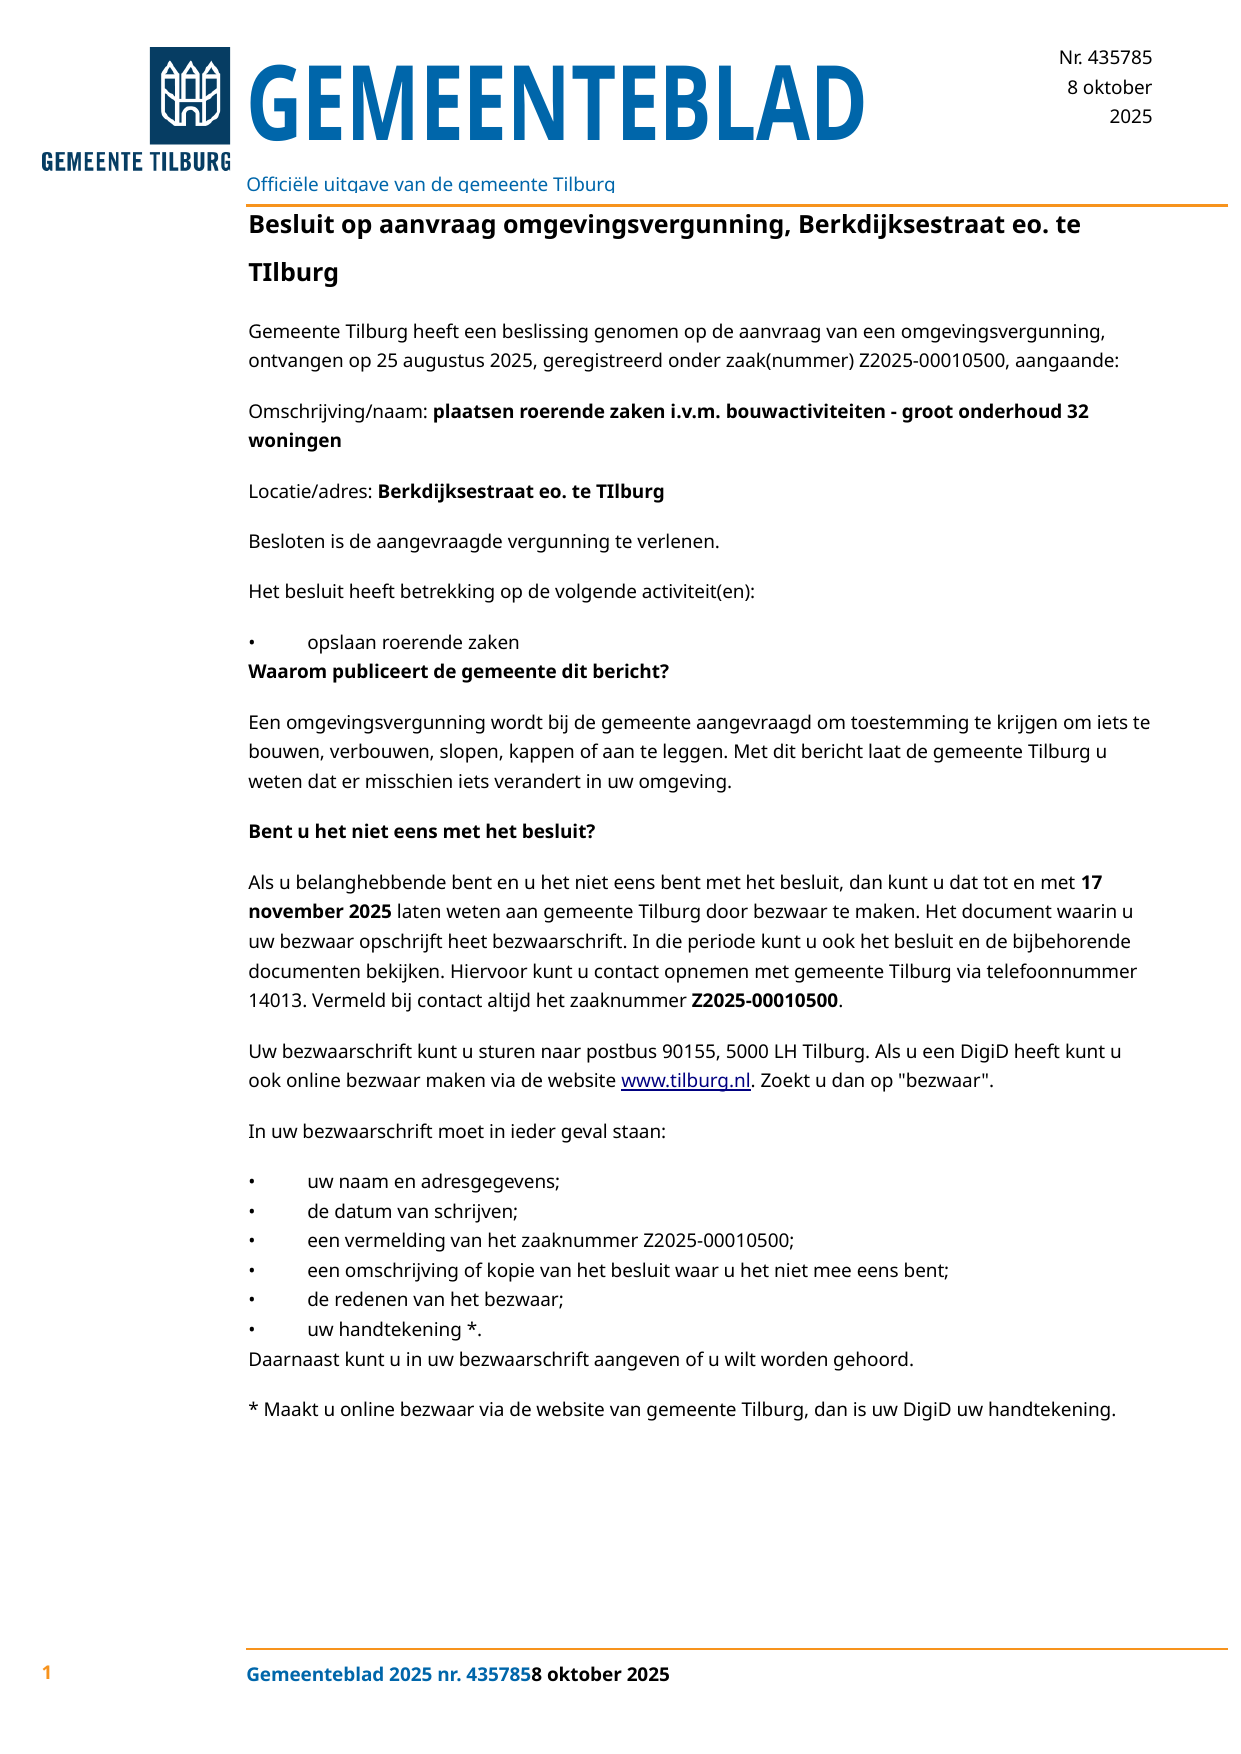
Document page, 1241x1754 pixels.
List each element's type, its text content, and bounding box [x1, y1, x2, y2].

text Uw bezwaarschrift kunt u sturen naar postbus 90155, 5000 LH Tilburg. Als u een DigiD heeft kunt u ook online bezwaar maken via de website www.tilburg.nl. Zoekt u dan op "bezwaar". [248, 1038, 1152, 1093]
text Het besluit heeft betrekking op de volgende activiteit(en): [248, 579, 1152, 604]
list een omschrijving of kopie van het besluit waar u het niet mee eens bent; [248, 1257, 1152, 1283]
text Besloten is de aangevraagde vergunning te verlenen. [248, 528, 1152, 554]
text * Maakt u online bezwaar via de website van gemeente Tilburg, dan is uw DigiD uw handtekening. [248, 1396, 1152, 1422]
text Gemeente Tilburg heeft een beslissing genomen op de aanvraag van een omgevingsvergunning, ontvangen op 25 augustus 2025, geregistreerd onder zaak(nummer) Z2025-00010500, aangaande: [248, 318, 1152, 373]
text In uw bezwaarschrift moet in ieder geval staan: [248, 1118, 1152, 1144]
list een vermelding van het zaaknummer Z2025-00010500; [248, 1227, 1152, 1253]
list de datum van schrijven; [248, 1198, 1152, 1224]
list uw handtekening *. [248, 1316, 1152, 1342]
text Bent u het niet eens met het besluit? [248, 819, 1152, 844]
list opslaan roerende zaken [248, 629, 1152, 655]
list de redenen van het bezwaar; [248, 1287, 1152, 1312]
text Als u belanghebbende bent en u het niet eens bent met het besluit, dan kunt u dat tot en met 17 november 2025 laten weten aan gemeente Tilburg door bezwaar te maken. Het document waarin u uw bezwaar opschrijft heet bezwaarschrift. In die periode kunt u ook het besluit en de bijbehorende documenten bekijken. Hiervoor kunt u contact opnemen met gemeente Tilburg via telefoonnummer 14013. Vermeld bij contact altijd het zaaknummer Z2025-00010500. [248, 869, 1152, 1013]
text Locatie/adres: Berkdijksestraat eo. te TIlburg [248, 478, 1152, 504]
text Daarnaast kunt u in uw bezwaarschrift aangeven of u wilt worden gehoord. [248, 1346, 1152, 1372]
text Omschrijving/naam: plaatsen roerende zaken i.v.m. bouwactiviteiten - groot onderhoud 32 woningen [248, 398, 1152, 453]
text Waarom publiceert de gemeente dit bericht? [248, 659, 1152, 684]
text Een omgevingsvergunning wordt bij de gemeente aangevraagd om toestemming te krijgen om iets te bouwen, verbouwen, slopen, kappen of aan te leggen. Met dit bericht laat de gemeente Tilburg u weten dat er misschien iets verandert in uw omgeving. [248, 709, 1152, 794]
list uw naam en adresgegevens; [248, 1168, 1152, 1194]
text Besluit op aanvraag omgevingsvergunning, Berkdijksestraat eo. te TIlburg [248, 207, 1152, 288]
picture [41, 47, 231, 172]
